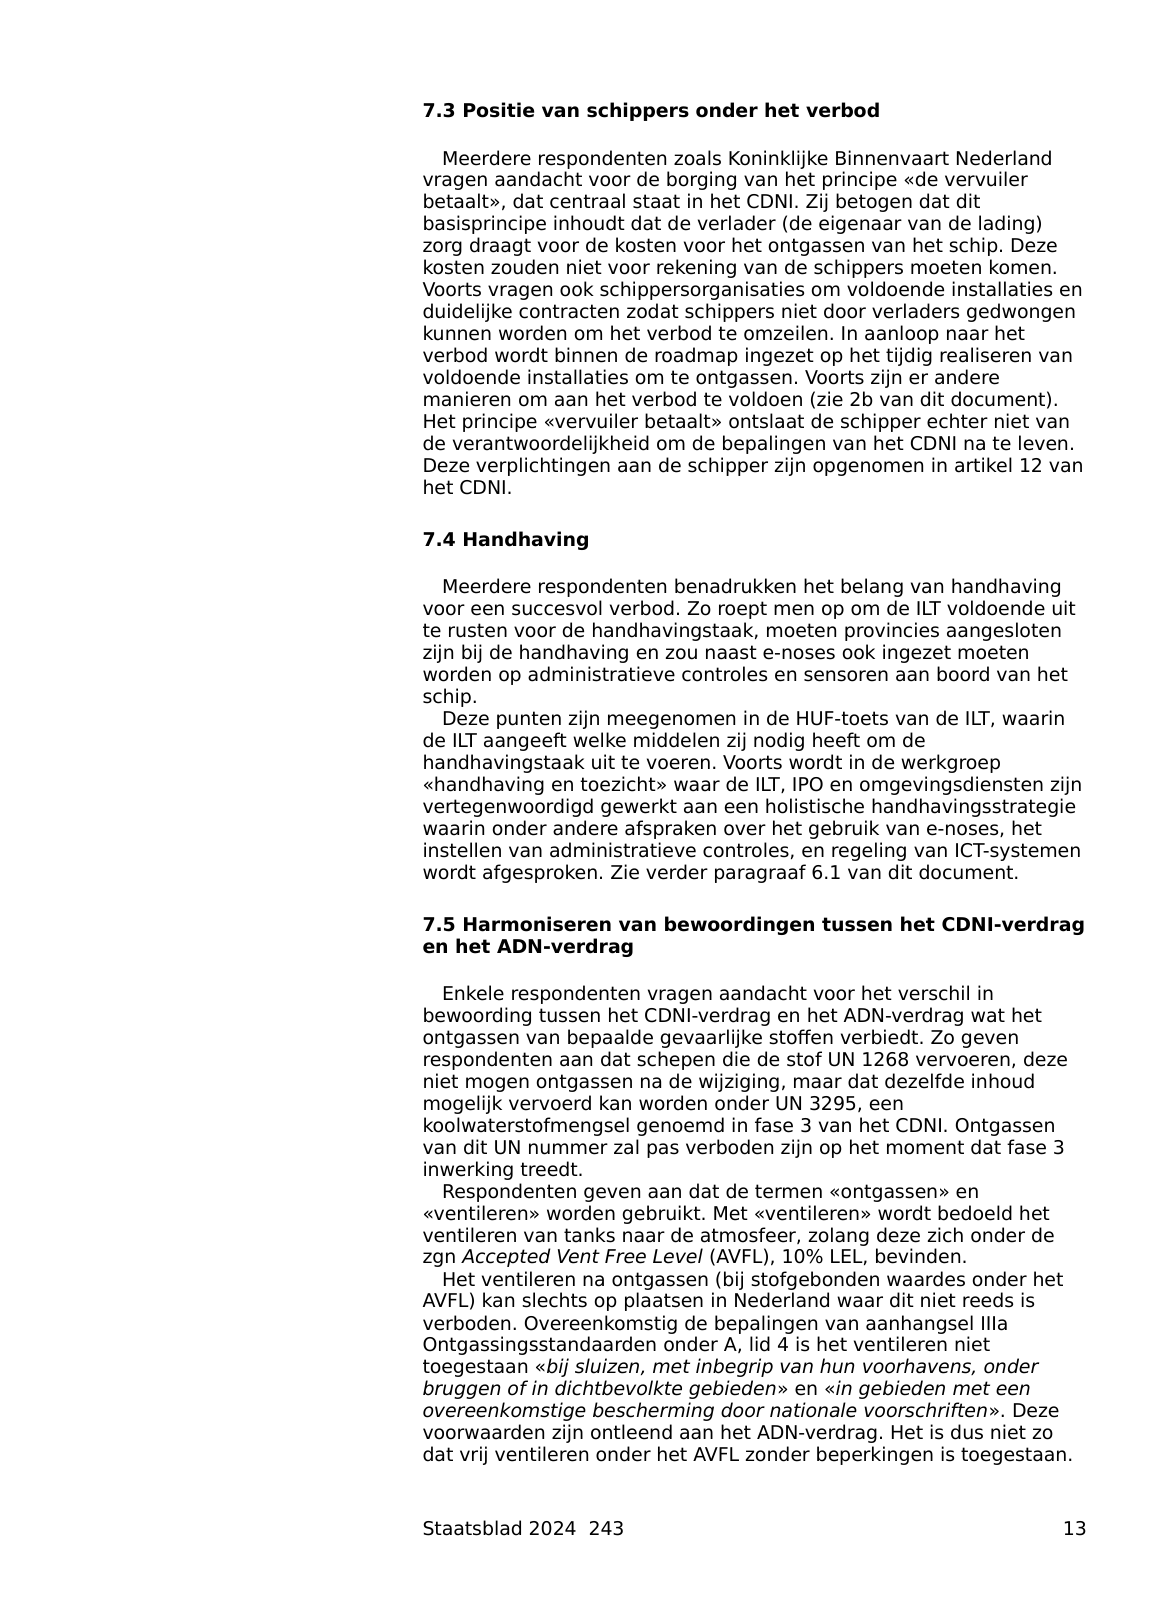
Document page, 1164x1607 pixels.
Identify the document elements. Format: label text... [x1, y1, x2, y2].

subtitle 7.4 Handhaving [422, 529, 1087, 551]
subtitle 7.3 Positie van schippers onder het verbod [422, 100, 1087, 122]
text Deze punten zijn meegenomen in de HUF-toets van de ILT, waarin de ILT aangeeft welke middelen zij nodig heeft om de handhavingstaak uit te voeren. Voorts wordt in de werkgroep «handhaving en toezicht» waar de ILT, IPO en omgevingsdiensten zijn vertegenwoordigd gewerkt aan een holistische handhavingsstrategie waarin onder andere afspraken over het gebruik van e-noses, het instellen van administratieve controles, en regeling van ICT-systemen wordt afgesproken. Zie verder paragraaf 6.1 van dit document. [422, 708, 1087, 884]
text Meerdere respondenten zoals Koninklijke Binnenvaart Nederland vragen aandacht voor de borging van het principe «de vervuiler betaalt», dat centraal staat in het CDNI. Zij betogen dat dit basisprincipe inhoudt dat de verlader (de eigenaar van de lading) zorg draagt voor de kosten voor het ontgassen van het schip. Deze kosten zouden niet voor rekening van de schippers moeten komen. Voorts vragen ook schippersorganisaties om voldoende installaties en duidelijke contracten zodat schippers niet door verladers gedwongen kunnen worden om het verbod te omzeilen. In aanloop naar het verbod wordt binnen de roadmap ingezet op het tijdig realiseren van voldoende installaties om te ontgassen. Voorts zijn er andere manieren om aan het verbod te voldoen (zie 2b van dit document). Het principe «vervuiler betaalt» ontslaat de schipper echter niet van de verantwoordelijkheid om de bepalingen van het CDNI na te leven. Deze verplichtingen aan de schipper zijn opgenomen in artikel 12 van het CDNI. [422, 147, 1087, 499]
text Het ventileren na ontgassen (bij stofgebonden waardes onder het AVFL) kan slechts op plaatsen in Nederland waar dit niet reeds is verboden. Overeenkomstig de bepalingen van aanhangsel IIIa Ontgassingsstandaarden onder A, lid 4 is het ventileren niet toegestaan «bij sluizen, met inbegrip van hun voorhavens, onder bruggen of in dichtbevolkte gebieden» en «in gebieden met een overeenkomstige bescherming door nationale voorschriften». Deze voorwaarden zijn ontleend aan het ADN-verdrag. Het is dus niet zo dat vrij ventileren onder het AVFL zonder beperkingen is toegestaan. [422, 1268, 1087, 1466]
subtitle 7.5 Harmoniseren van bewoordingen tussen het CDNI-verdrag en het ADN-verdrag [422, 914, 1087, 958]
text Meerdere respondenten benadrukken het belang van handhaving voor een succesvol verbod. Zo roept men op om de ILT voldoende uit te rusten voor de handhavingstaak, moeten provincies aangesloten zijn bij de handhaving en zou naast e-noses ook ingezet moeten worden op administratieve controles en sensoren aan boord van het schip. [422, 576, 1087, 708]
text Respondenten geven aan dat de termen «ontgassen» en «ventileren» worden gebruikt. Met «ventileren» wordt bedoeld het ventileren van tanks naar de atmosfeer, zolang deze zich onder de zgn Accepted Vent Free Level (AVFL), 10% LEL, bevinden. [422, 1181, 1087, 1268]
text Enkele respondenten vragen aandacht voor het verschil in bewoording tussen het CDNI-verdrag en het ADN-verdrag wat het ontgassen van bepaalde gevaarlijke stoffen verbiedt. Zo geven respondenten aan dat schepen die de stof UN 1268 vervoeren, deze niet mogen ontgassen na de wijziging, maar dat dezelfde inhoud mogelijk vervoerd kan worden onder UN 3295, een koolwaterstofmengsel genoemd in fase 3 van het CDNI. Ontgassen van dit UN nummer zal pas verboden zijn op het moment dat fase 3 inwerking treedt. [422, 983, 1087, 1181]
